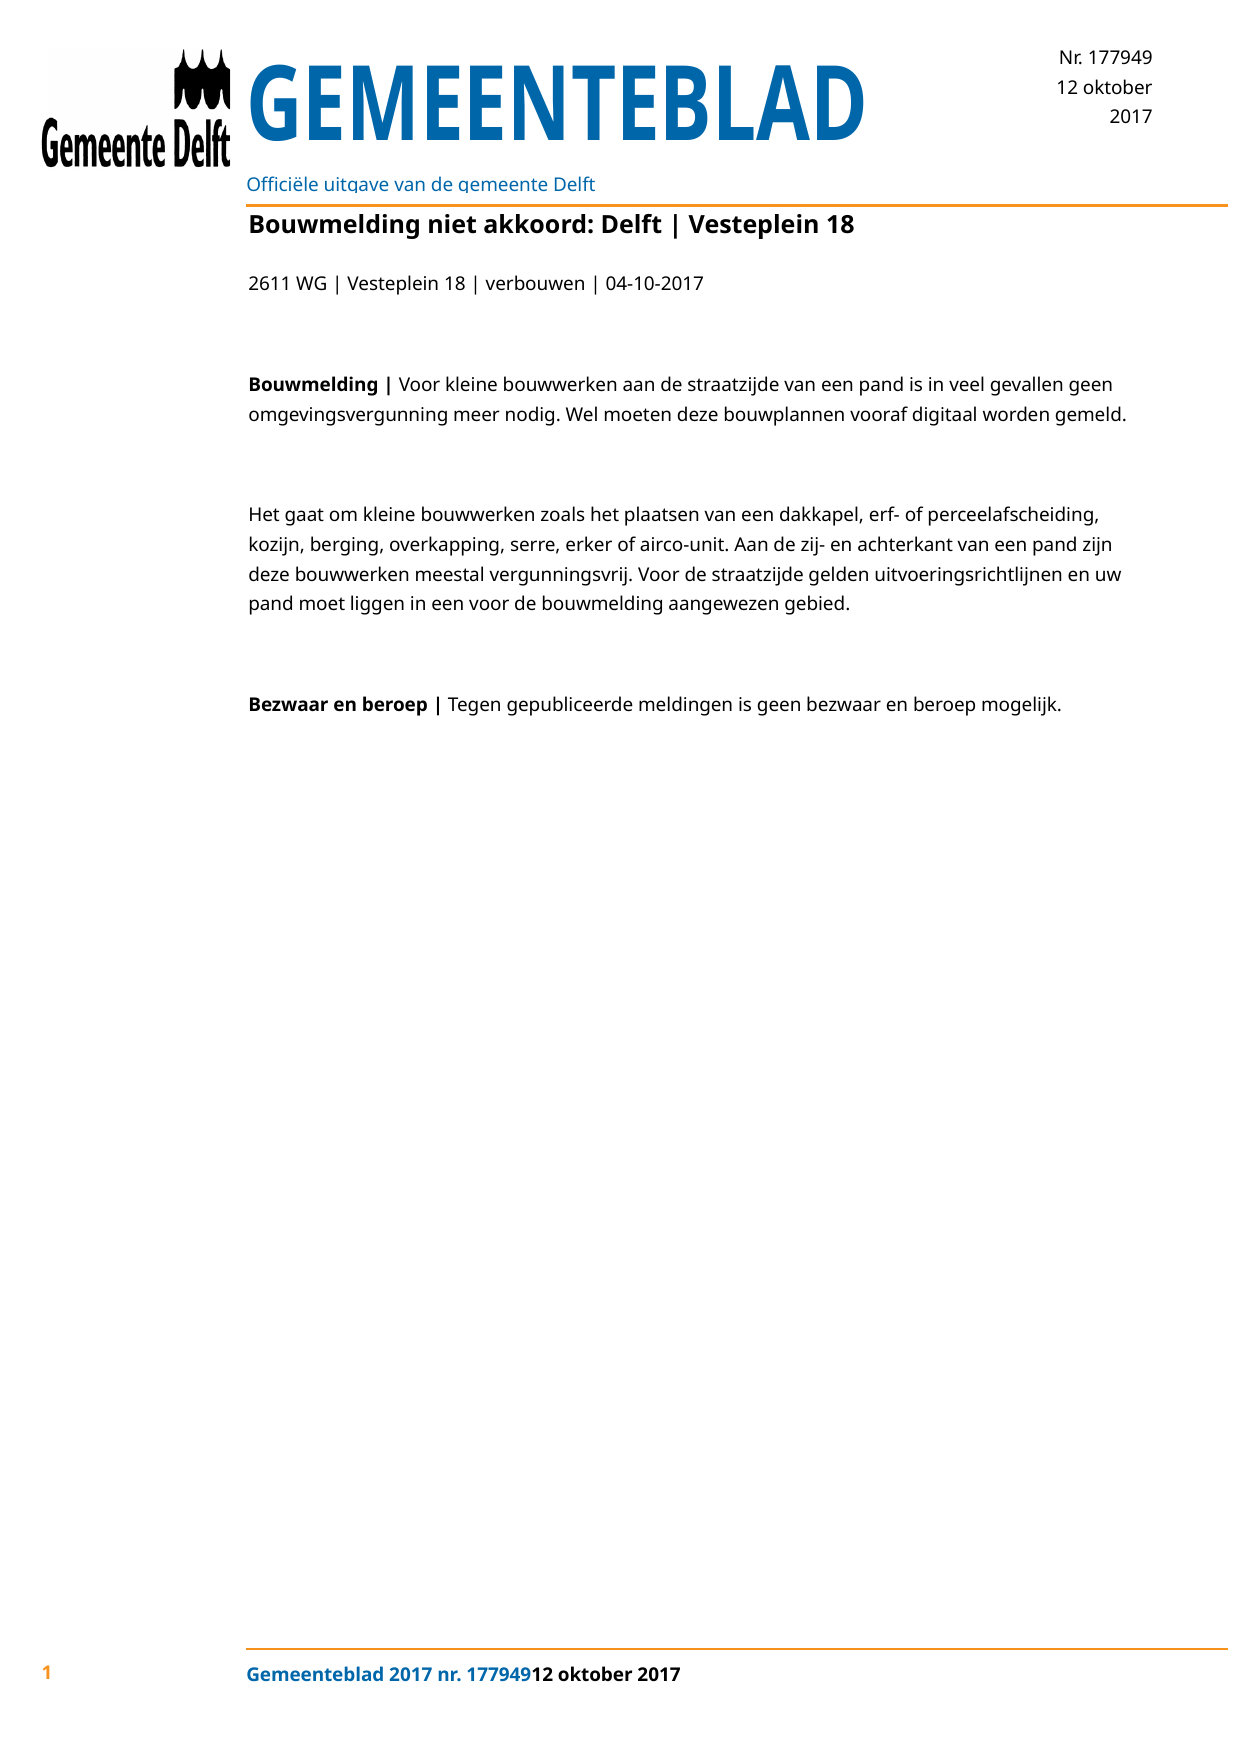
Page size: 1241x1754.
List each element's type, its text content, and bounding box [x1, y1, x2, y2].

text Bouwmelding | Voor kleine bouwwerken aan de straatzijde van een pand is in veel gevallen geen omgevingsvergunning meer nodig. Wel moeten deze bouwplannen vooraf digitaal worden gemeld. [248, 371, 1152, 426]
text Bouwmelding niet akkoord: Delft | Vesteplein 18 [248, 207, 1152, 241]
text Het gaat om kleine bouwwerken zoals het plaatsen van een dakkapel, erf- of perceelafscheiding, kozijn, berging, overkapping, serre, erker of airco-unit. Aan de zij- en achterkant van een pand zijn deze bouwwerken meestal vergunningsvrij. Voor de straatzijde gelden uitvoeringsrichtlijnen en uw pand moet liggen in een voor de bouwmelding aangewezen gebied. [248, 502, 1152, 616]
text Bezwaar en beroep | Tegen gepubliceerde meldingen is geen bezwaar en beroep mogelijk. [248, 691, 1152, 717]
picture [41, 47, 231, 172]
text 2611 WG | Vesteplein 18 | verbouwen | 04-10-2017 [248, 270, 1152, 296]
